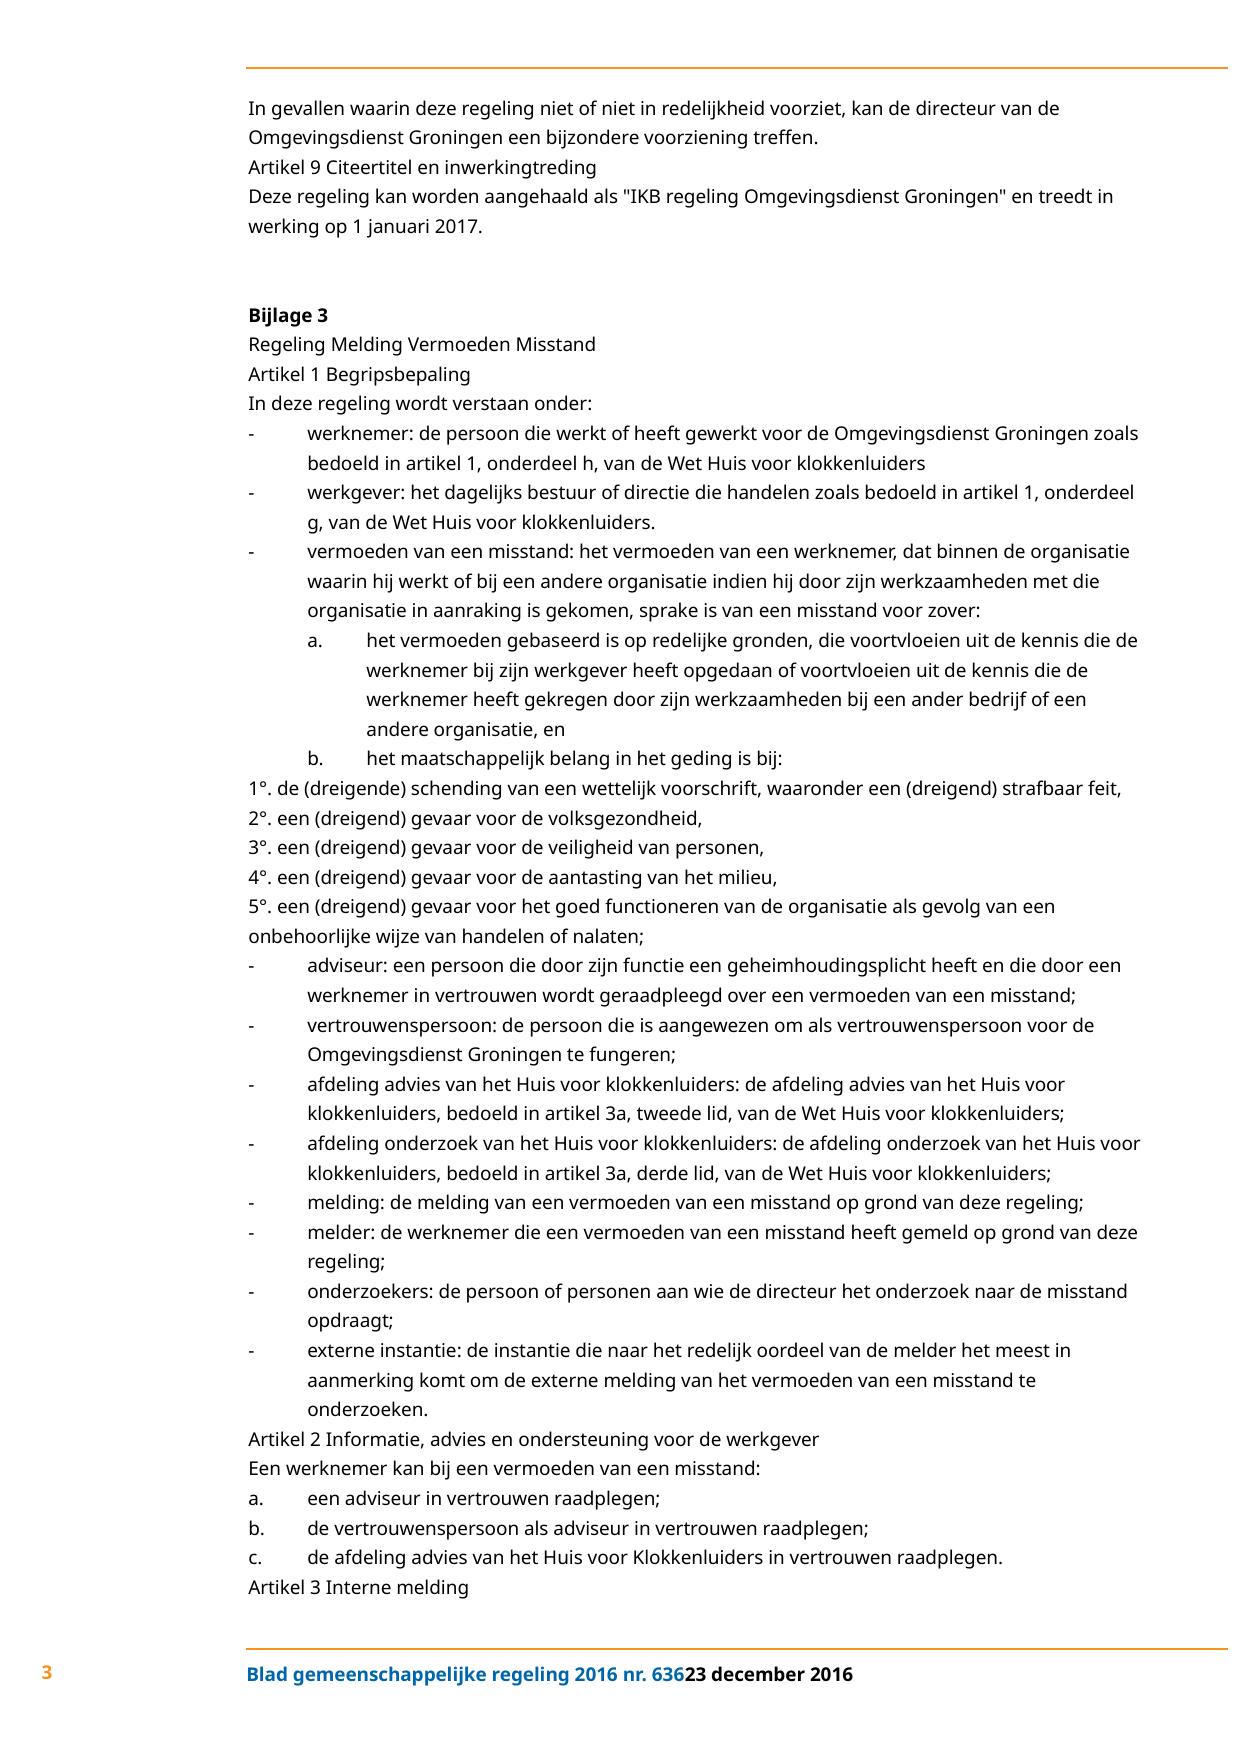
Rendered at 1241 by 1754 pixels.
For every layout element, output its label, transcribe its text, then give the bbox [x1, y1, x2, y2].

text 4°. een (dreigend) gevaar voor de aantasting van het milieu, [248, 864, 1152, 890]
text 1°. de (dreigende) schending van een wettelijk voorschrift, waaronder een (dreigend) strafbaar feit, [248, 775, 1152, 801]
text Deze regeling kan worden aangehaald als "IKB regeling Omgevingsdienst Groningen" en treedt in werking op 1 januari 2017. [248, 183, 1152, 239]
picture [41, 47, 231, 172]
list afdeling advies van het Huis voor klokkenluiders: de afdeling advies van het Huis voor klokkenluiders, bedoeld in artikel 3a, tweede lid, van de Wet Huis voor klokkenluiders; [248, 1071, 1152, 1126]
text In deze regeling wordt verstaan onder: [248, 391, 1152, 416]
list de afdeling advies van het Huis voor Klokkenluiders in vertrouwen raadplegen. [248, 1544, 1152, 1570]
text In gevallen waarin deze regeling niet of niet in redelijkheid voorziet, kan de directeur van de Omgevingsdienst Groningen een bijzondere voorziening treffen. [248, 95, 1152, 150]
list de vertrouwenspersoon als adviseur in vertrouwen raadplegen; [248, 1515, 1152, 1541]
text 5°. een (dreigend) gevaar voor het goed functioneren van de organisatie als gevolg van een onbehoorlijke wijze van handelen of nalaten; [248, 893, 1152, 949]
list melding: de melding van een vermoeden van een misstand op grond van deze regeling; [248, 1189, 1152, 1215]
list afdeling onderzoek van het Huis voor klokkenluiders: de afdeling onderzoek van het Huis voor klokkenluiders, bedoeld in artikel 3a, derde lid, van de Wet Huis voor klokkenluiders; [248, 1130, 1152, 1186]
text 3°. een (dreigend) gevaar voor de veiligheid van personen, [248, 834, 1152, 860]
list werknemer: de persoon die werkt of heeft gewerkt voor de Omgevingsdienst Groningen zoals bedoeld in artikel 1, onderdeel h, van de Wet Huis voor klokkenluiders [248, 420, 1152, 476]
list het maatschappelijk belang in het geding is bij: [307, 746, 1152, 771]
list externe instantie: de instantie die naar het redelijk oordeel van de melder het meest in aanmerking komt om de externe melding van het vermoeden van een misstand te onderzoeken. [248, 1337, 1152, 1422]
text Artikel 1 Begripsbepaling [248, 361, 1152, 387]
list vertrouwenspersoon: de persoon die is aangewezen om als vertrouwenspersoon voor de Omgevingsdienst Groningen te fungeren; [248, 1012, 1152, 1067]
list werkgever: het dagelijks bestuur of directie die handelen zoals bedoeld in artikel 1, onderdeel g, van de Wet Huis voor klokkenluiders. [248, 479, 1152, 535]
list melder: de werknemer die een vermoeden van een misstand heeft gemeld op grond van deze regeling; [248, 1219, 1152, 1274]
list vermoeden van een misstand: het vermoeden van een werknemer, dat binnen de organisatie waarin hij werkt of bij een andere organisatie indien hij door zijn werkzaamheden met die organisatie in aanraking is gekomen, sprake is van een misstand voor zover: [248, 538, 1152, 623]
text Artikel 9 Citeertitel en inwerkingtreding [248, 154, 1152, 180]
list onderzoekers: de persoon of personen aan wie de directeur het onderzoek naar de misstand opdraagt; [248, 1278, 1152, 1333]
list adviseur: een persoon die door zijn functie een geheimhoudingsplicht heeft en die door een werknemer in vertrouwen wordt geraadpleegd over een vermoeden van een misstand; [248, 953, 1152, 1008]
text Bijlage 3 [248, 302, 1152, 328]
text Regeling Melding Vermoeden Misstand [248, 331, 1152, 357]
text Artikel 3 Interne melding [248, 1574, 1152, 1600]
text Een werknemer kan bij een vermoeden van een misstand: [248, 1456, 1152, 1481]
text Artikel 2 Informatie, advies en ondersteuning voor de werkgever [248, 1426, 1152, 1452]
list een adviseur in vertrouwen raadplegen; [248, 1485, 1152, 1511]
list het vermoeden gebaseerd is op redelijke gronden, die voortvloeien uit de kennis die de werknemer bij zijn werkgever heeft opgedaan of voortvloeien uit de kennis die de werknemer heeft gekregen door zijn werkzaamheden bij een ander bedrijf of een andere organisatie, en [307, 627, 1152, 742]
text 2°. een (dreigend) gevaar voor de volksgezondheid, [248, 805, 1152, 831]
